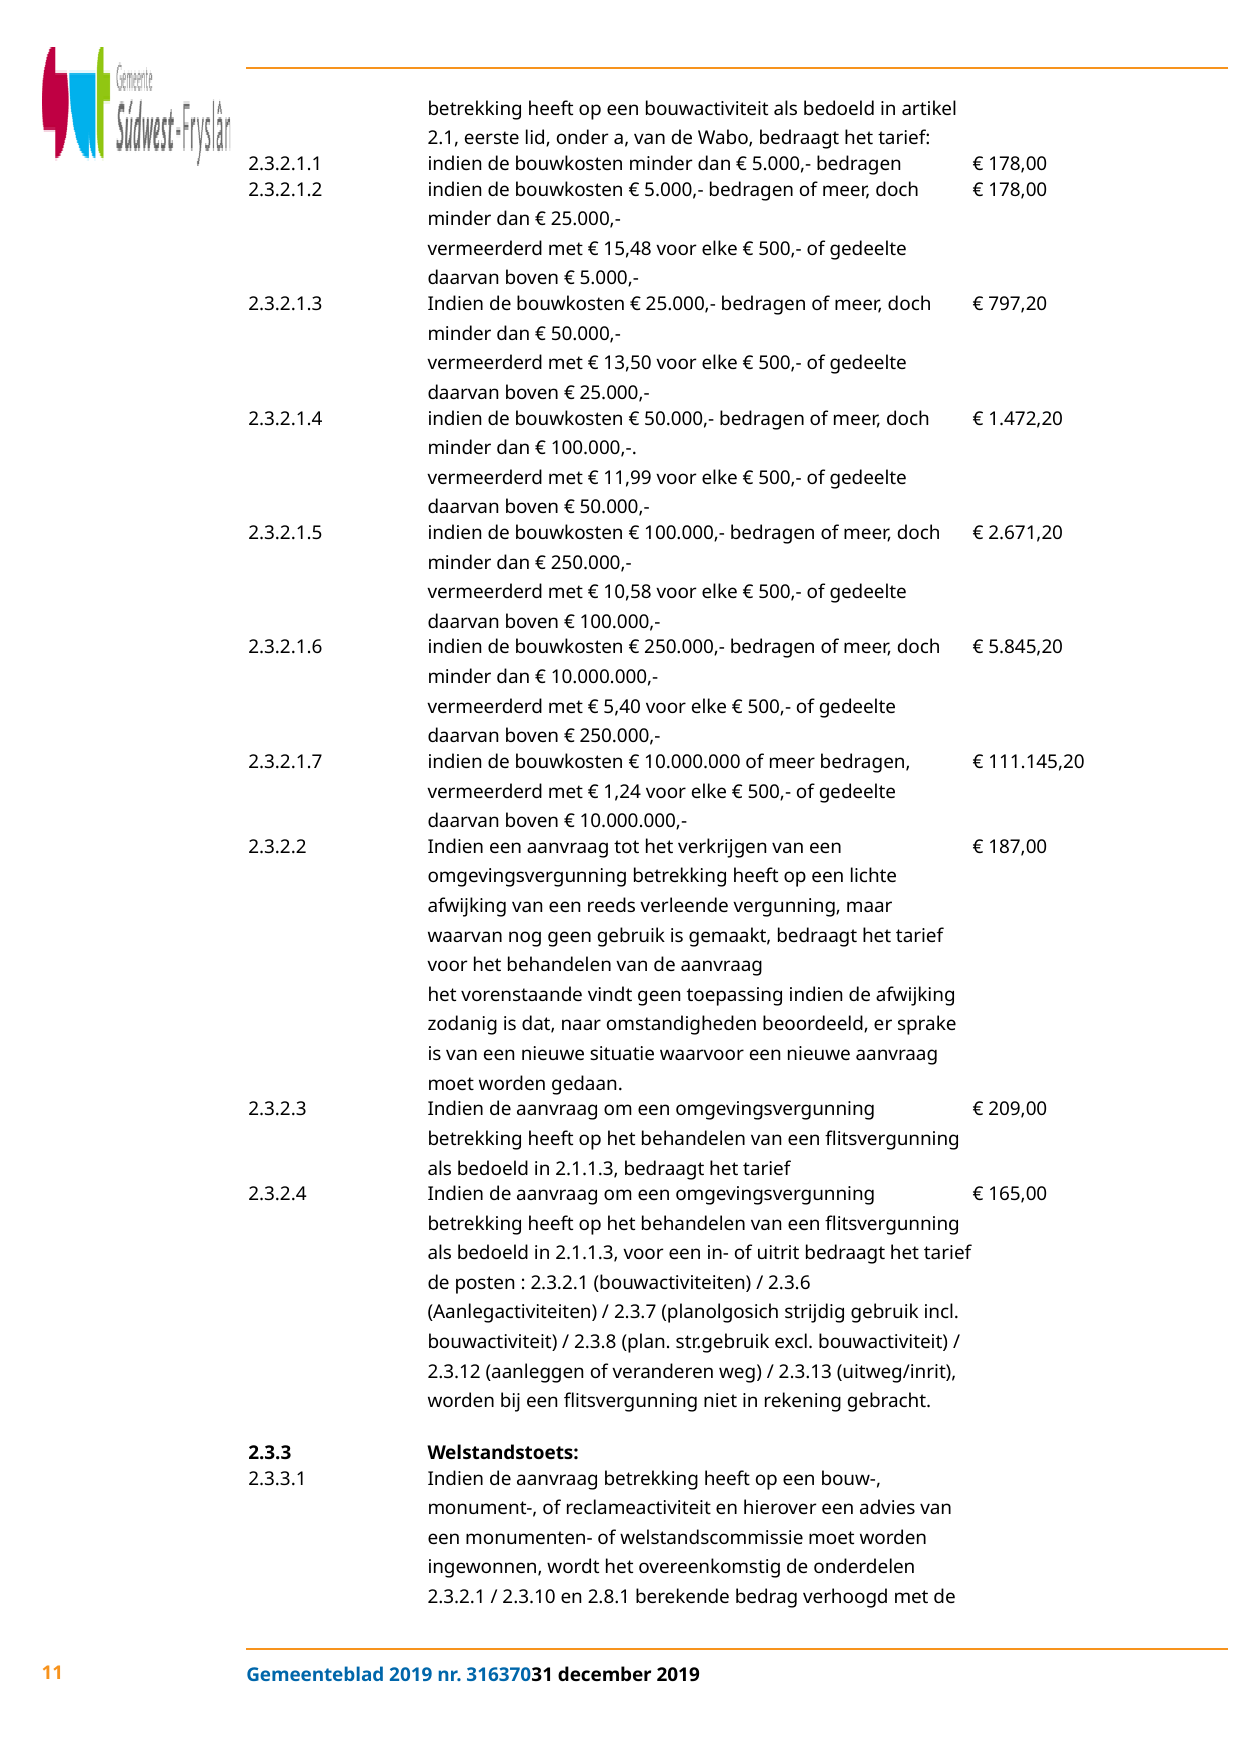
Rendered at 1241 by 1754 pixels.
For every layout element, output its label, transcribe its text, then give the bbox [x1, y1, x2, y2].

table_cell indien de bouwkosten minder dan € 5.000,- bedragen [427, 150, 972, 176]
table_cell € 1.472,20 [973, 405, 1152, 519]
table_cell 2.3.3 [248, 1439, 427, 1465]
table_cell € 209,00 [973, 1096, 1152, 1180]
table_cell Indien de bouwkosten € 25.000,- bedragen of meer, doch minder dan € 50.000,- vermeerderd met € 13,50 voor elke € 500,- of gedeelte daarvan boven € 25.000,- [427, 290, 972, 405]
table_cell € 165,00 [973, 1180, 1152, 1413]
table_cell [248, 1413, 427, 1439]
table_cell 2.3.2.1.5 [248, 519, 427, 634]
table_cell [973, 95, 1152, 150]
table_cell indien de bouwkosten € 10.000.000 of meer bedragen, vermeerderd met € 1,24 voor elke € 500,- of gedeelte daarvan boven € 10.000.000,- [427, 748, 972, 833]
table_cell € 797,20 [973, 290, 1152, 405]
table_cell 2.3.2.1.3 [248, 290, 427, 405]
table_cell [973, 1413, 1152, 1439]
table_cell Indien de aanvraag betrekking heeft op een bouw-, monument-, of reclameactiviteit en hierover een advies van een monumenten- of welstandscommissie moet worden ingewonnen, wordt het overeenkomstig de onderdelen 2.3.2.1 / 2.3.10 en 2.8.1 berekende bedrag verhoogd met de [427, 1465, 972, 1609]
table_cell € 178,00 [973, 150, 1152, 176]
table_cell 2.3.2.3 [248, 1096, 427, 1180]
table_cell indien de bouwkosten € 5.000,- bedragen of meer, doch minder dan € 25.000,- vermeerderd met € 15,48 voor elke € 500,- of gedeelte daarvan boven € 5.000,- [427, 176, 972, 290]
table_cell 2.3.2.4 [248, 1180, 427, 1413]
table_cell Indien de aanvraag om een omgevingsvergunning betrekking heeft op het behandelen van een flitsvergunning als bedoeld in 2.1.1.3, bedraagt het tarief [427, 1096, 972, 1180]
table_cell 2.3.2.1.7 [248, 748, 427, 833]
table_cell [248, 95, 427, 150]
table_cell € 178,00 [973, 176, 1152, 290]
table_cell 2.3.2.1.6 [248, 634, 427, 748]
table_cell [973, 1439, 1152, 1465]
table_cell [427, 1413, 972, 1439]
table_cell Welstandstoets: [427, 1439, 972, 1465]
table_cell betrekking heeft op een bouwactiviteit als bedoeld in artikel 2.1, eerste lid, onder a, van de Wabo, bedraagt het tarief: [427, 95, 972, 150]
picture [41, 47, 231, 172]
table_cell Indien een aanvraag tot het verkrijgen van een omgevingsvergunning betrekking heeft op een lichte afwijking van een reeds verleende vergunning, maar waarvan nog geen gebruik is gemaakt, bedraagt het tarief voor het behandelen van de aanvraag het vorenstaande vindt geen toepassing indien de afwijking zodanig is dat, naar omstandigheden beoordeeld, er sprake is van een nieuwe situatie waarvoor een nieuwe aanvraag moet worden gedaan. [427, 833, 972, 1096]
table_cell [973, 1465, 1152, 1609]
table_cell € 187,00 [973, 833, 1152, 1096]
table_cell 2.3.2.1.2 [248, 176, 427, 290]
table_cell 2.3.2.1.4 [248, 405, 427, 519]
table_cell 2.3.2.1.1 [248, 150, 427, 176]
table_cell indien de bouwkosten € 250.000,- bedragen of meer, doch minder dan € 10.000.000,- vermeerderd met € 5,40 voor elke € 500,- of gedeelte daarvan boven € 250.000,- [427, 634, 972, 748]
table_cell 2.3.3.1 [248, 1465, 427, 1609]
table_cell indien de bouwkosten € 50.000,- bedragen of meer, doch minder dan € 100.000,-. vermeerderd met € 11,99 voor elke € 500,- of gedeelte daarvan boven € 50.000,- [427, 405, 972, 519]
table_cell € 2.671,20 [973, 519, 1152, 634]
table_cell Indien de aanvraag om een omgevingsvergunning betrekking heeft op het behandelen van een flitsvergunning als bedoeld in 2.1.1.3, voor een in- of uitrit bedraagt het tarief de posten : 2.3.2.1 (bouwactiviteiten) / 2.3.6 (Aanlegactiviteiten) / 2.3.7 (planolgosich strijdig gebruik incl. bouwactiviteit) / 2.3.8 (plan. str.gebruik excl. bouwactiviteit) / 2.3.12 (aanleggen of veranderen weg) / 2.3.13 (uitweg/inrit), worden bij een flitsvergunning niet in rekening gebracht. [427, 1180, 972, 1413]
table_cell € 111.145,20 [973, 748, 1152, 833]
table_cell indien de bouwkosten € 100.000,- bedragen of meer, doch minder dan € 250.000,- vermeerderd met € 10,58 voor elke € 500,- of gedeelte daarvan boven € 100.000,- [427, 519, 972, 634]
table_cell € 5.845,20 [973, 634, 1152, 748]
table_cell 2.3.2.2 [248, 833, 427, 1096]
